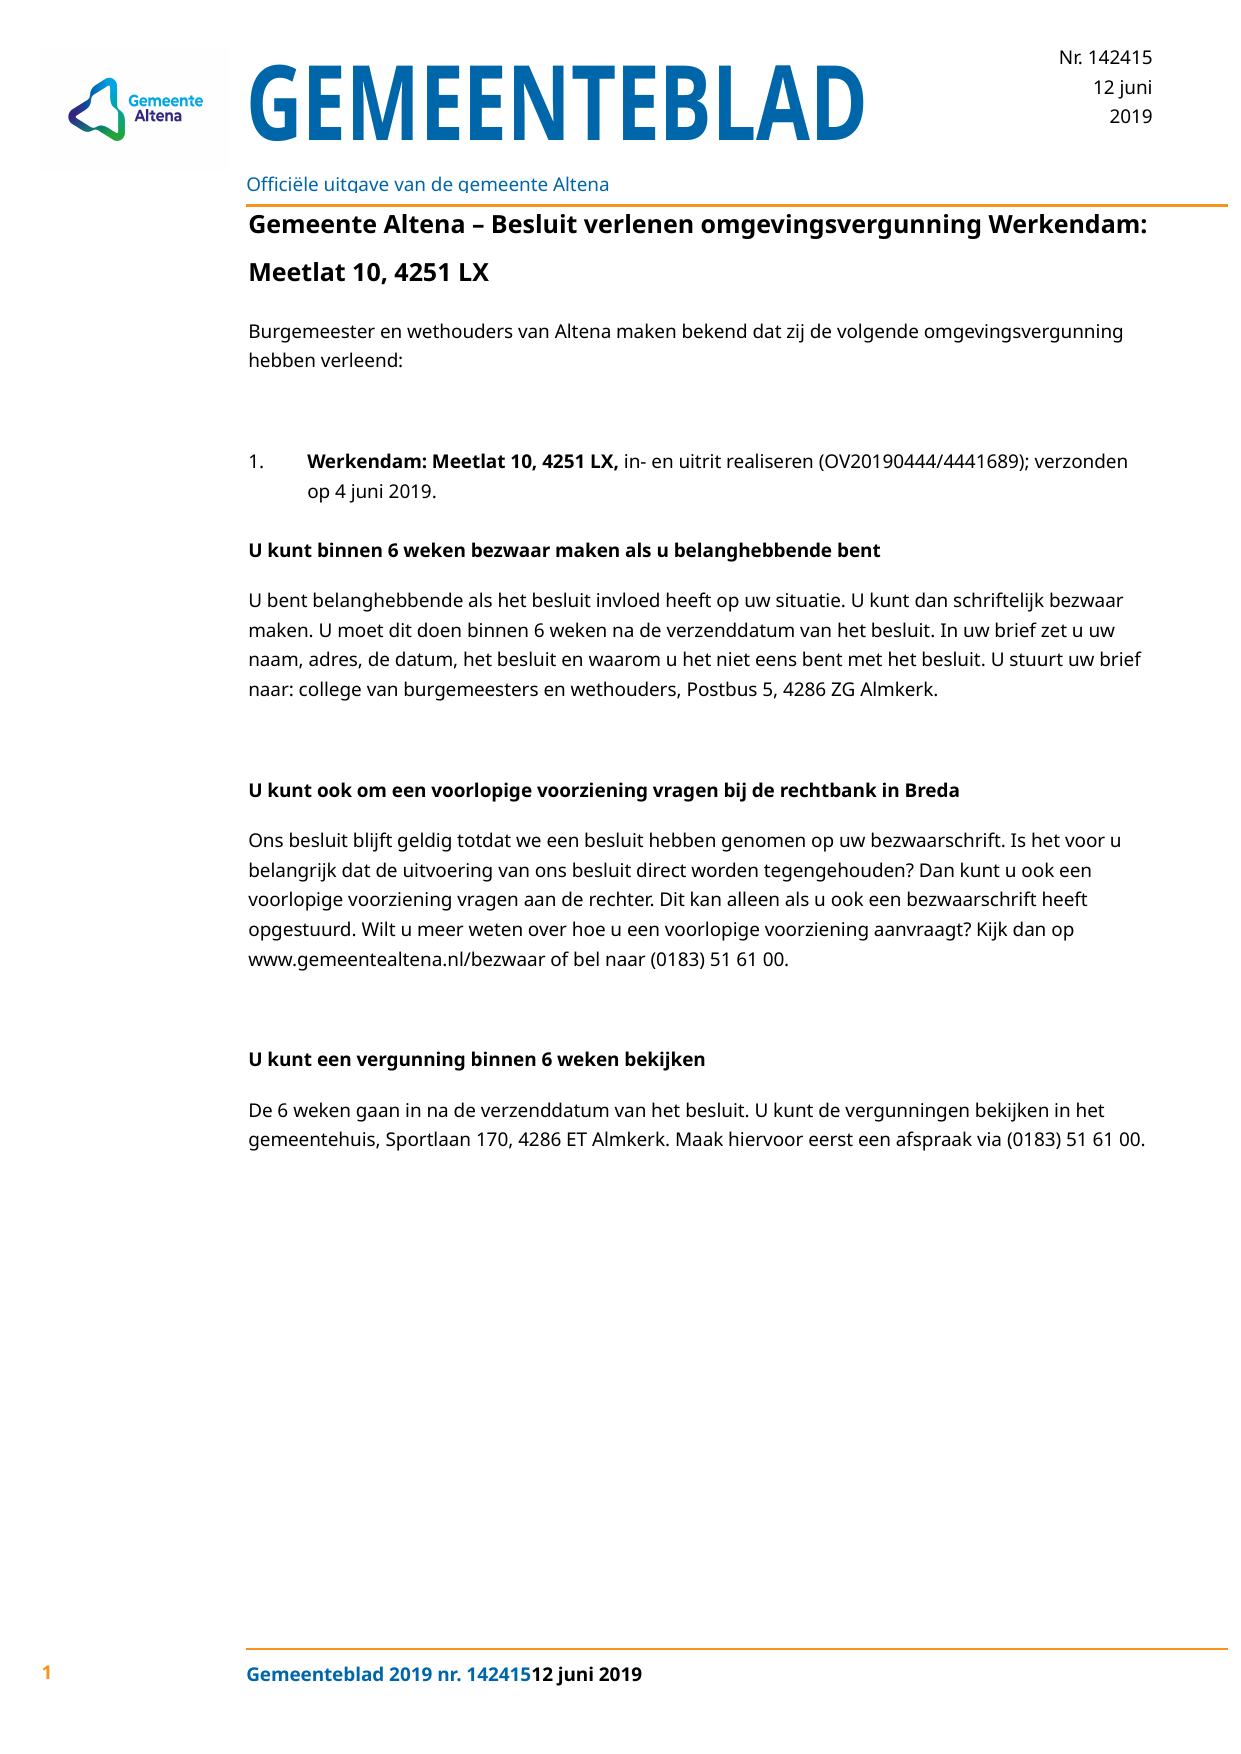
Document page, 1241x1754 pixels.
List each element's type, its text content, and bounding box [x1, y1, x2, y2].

text U bent belanghebbende als het besluit invloed heeft op uw situatie. U kunt dan schriftelijk bezwaar maken. U moet dit doen binnen 6 weken na de verzenddatum van het besluit. In uw brief zet u uw naam, adres, de datum, het besluit en waarom u het niet eens bent met het besluit. U stuurt uw brief naar: college van burgemeesters en wethouders, Postbus 5, 4286 ZG Almkerk. [248, 587, 1152, 702]
text U kunt binnen 6 weken bezwaar maken als u belanghebbende bent [248, 537, 1152, 563]
picture [41, 47, 231, 172]
list Werkendam: Meetlat 10, 4251 LX, in- en uitrit realiseren (OV20190444/4441689); verzonden op 4 juni 2019. [248, 448, 1152, 504]
text Burgemeester en wethouders van Altena maken bekend dat zij de volgende omgevingsvergunning hebben verleend: [248, 318, 1152, 373]
text Ons besluit blijft geldig totdat we een besluit hebben genomen op uw bezwaarschrift. Is het voor u belangrijk dat de uitvoering van ons besluit direct worden tegengehouden? Dan kunt u ook een voorlopige voorziening vragen aan de rechter. Dit kan alleen als u ook een bezwaarschrift heeft opgestuurd. Wilt u meer weten over hoe u een voorlopige voorziening aanvraagt? Kijk dan op www.gemeentealtena.nl/bezwaar of bel naar (0183) 51 61 00. [248, 827, 1152, 972]
text U kunt ook om een voorlopige voorziening vragen bij de rechtbank in Breda [248, 777, 1152, 803]
text De 6 weken gaan in na de verzenddatum van het besluit. U kunt de vergunningen bekijken in het gemeentehuis, Sportlaan 170, 4286 ET Almkerk. Maak hiervoor eerst een afspraak via (0183) 51 61 00. [248, 1097, 1152, 1152]
text Gemeente Altena – Besluit verlenen omgevingsvergunning Werkendam: Meetlat 10, 4251 LX [248, 207, 1152, 288]
text U kunt een vergunning binnen 6 weken bekijken [248, 1047, 1152, 1072]
